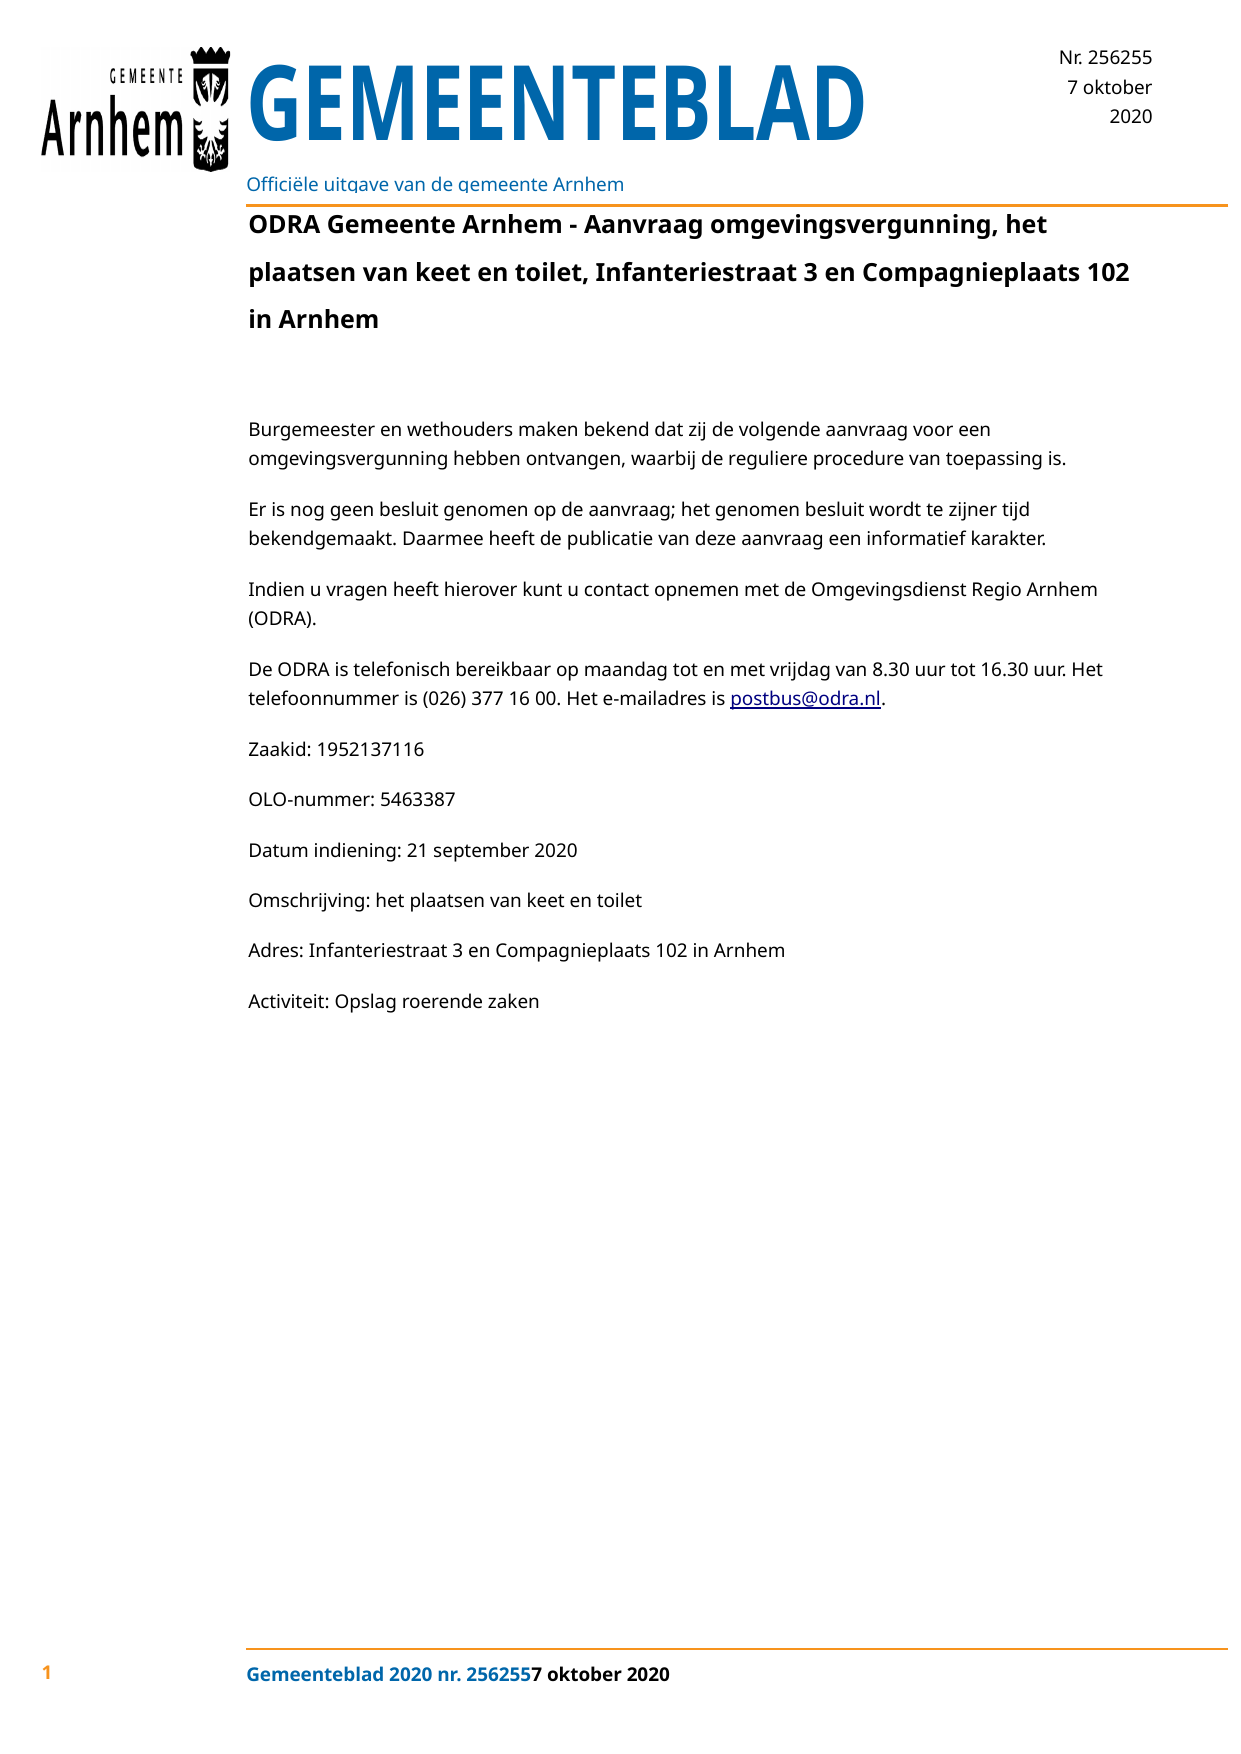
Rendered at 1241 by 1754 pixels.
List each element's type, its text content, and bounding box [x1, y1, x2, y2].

text Indien u vragen heeft hierover kunt u contact opnemen met de Omgevingsdienst Regio Arnhem (ODRA). [248, 576, 1152, 631]
text De ODRA is telefonisch bereikbaar op maandag tot en met vrijdag van 8.30 uur tot 16.30 uur. Het telefoonnummer is (026) 377 16 00. Het e-mailadres is postbus@odra.nl. [248, 656, 1152, 711]
text Activiteit: Opslag roerende zaken [248, 988, 1152, 1014]
picture [41, 47, 231, 172]
text Er is nog geen besluit genomen op de aanvraag; het genomen besluit wordt te zijner tijd bekendgemaakt. Daarmee heeft de publicatie van deze aanvraag een informatief karakter. [248, 496, 1152, 551]
text OLO-nummer: 5463387 [248, 786, 1152, 812]
text Datum indiening: 21 september 2020 [248, 837, 1152, 862]
text Omschrijving: het plaatsen van keet en toilet [248, 887, 1152, 913]
text ODRA Gemeente Arnhem - Aanvraag omgevingsvergunning, het plaatsen van keet en toilet, Infanteriestraat 3 en Compagnieplaats 102 in Arnhem [248, 207, 1152, 336]
text Adres: Infanteriestraat 3 en Compagnieplaats 102 in Arnhem [248, 938, 1152, 963]
text Burgemeester en wethouders maken bekend dat zij de volgende aanvraag voor een omgevingsvergunning hebben ontvangen, waarbij de reguliere procedure van toepassing is. [248, 416, 1152, 471]
text Zaakid: 1952137116 [248, 736, 1152, 762]
